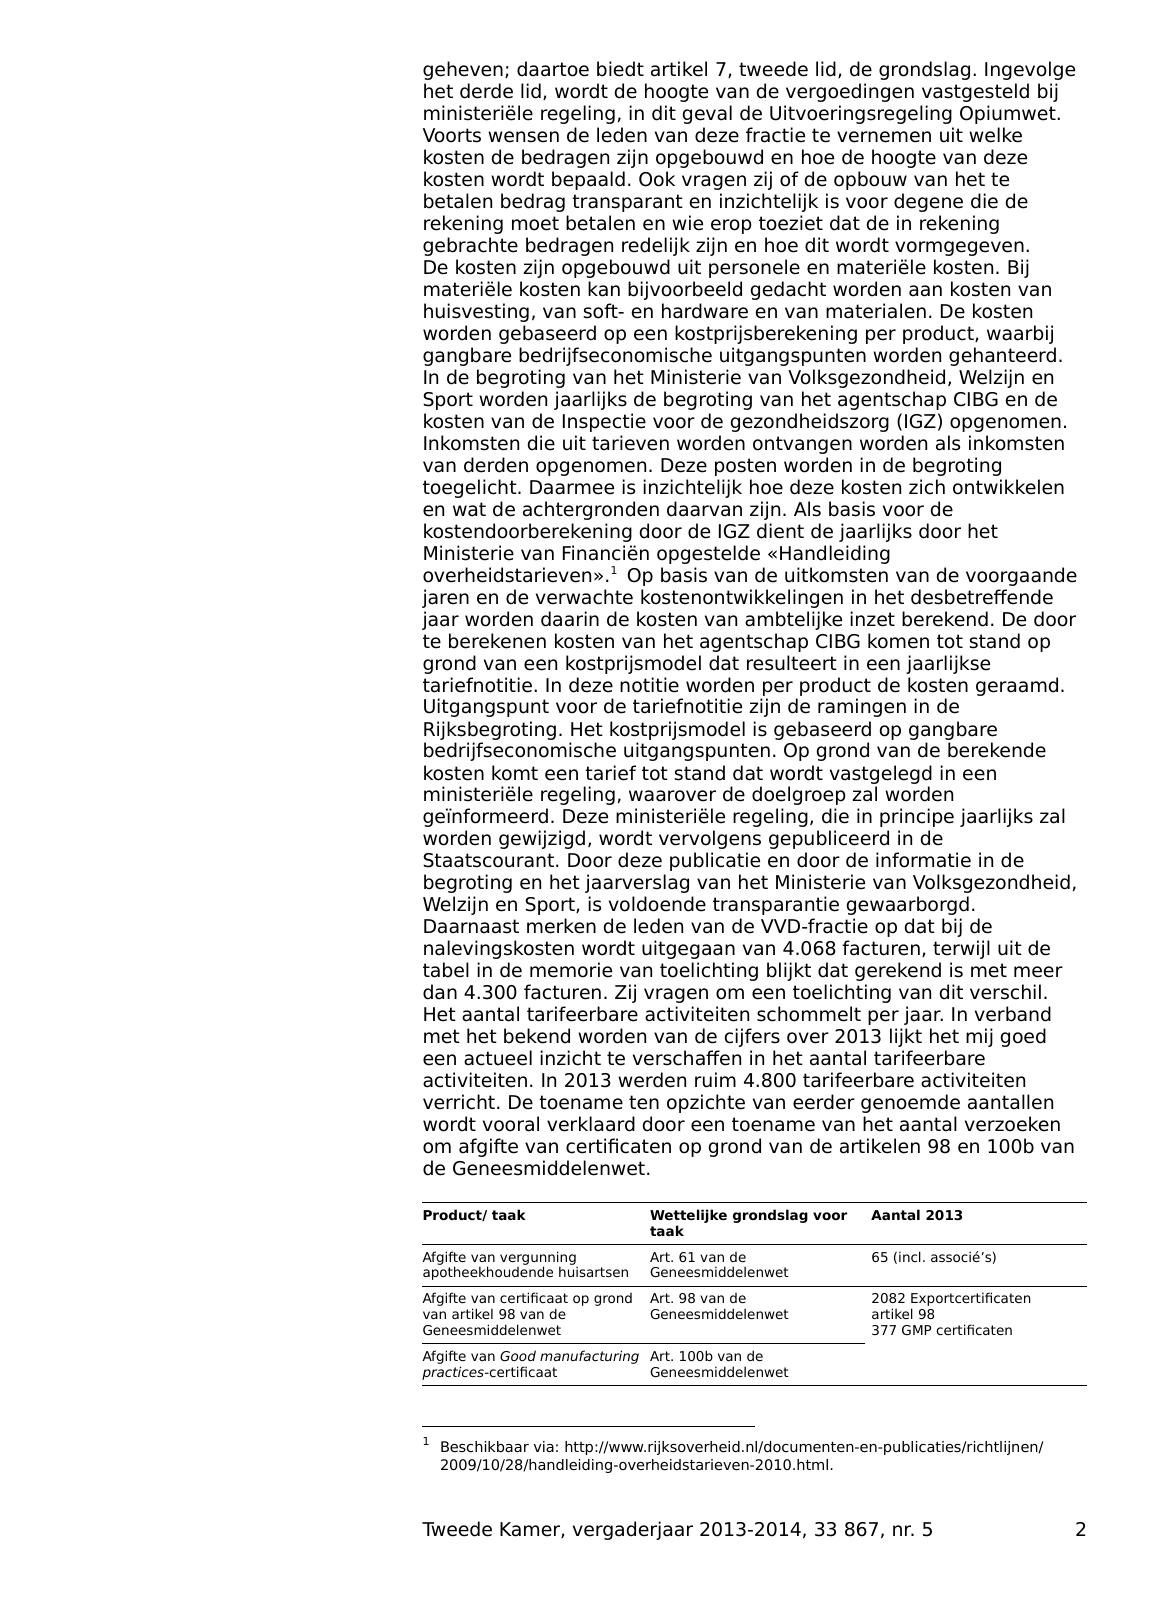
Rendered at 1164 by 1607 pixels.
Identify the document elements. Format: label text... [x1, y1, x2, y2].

text Daarnaast merken de leden van de VVD-fractie op dat bij de nalevingskosten wordt uitgegaan van 4.068 facturen, terwijl uit de tabel in de memorie van toelichting blijkt dat gerekend is met meer dan 4.300 facturen. Zij vragen om een toelichting van dit verschil. [422, 916, 1087, 1004]
table_cell Afgifte van Good manufacturing practices-certificaat [422, 1344, 644, 1385]
table_cell Afgifte van certificaat op grond van artikel 98 van de Geneesmiddelenwet [422, 1287, 644, 1343]
text Het aantal tarifeerbare activiteiten schommelt per jaar. In verband met het bekend worden van de cijfers over 2013 lijkt het mij goed een actueel inzicht te verschaffen in het aantal tarifeerbare activiteiten. In 2013 werden ruim 4.800 tarifeerbare activiteiten verricht. De toename ten opzichte van eerder genoemde aantallen wordt vooral verklaard door een toename van het aantal verzoeken om afgifte van certificaten op grond van de artikelen 98 en 100b van de Geneesmiddelenwet. [422, 1004, 1087, 1180]
text geheven; daartoe biedt artikel 7, tweede lid, de grondslag. Ingevolge het derde lid, wordt de hoogte van de vergoedingen vastgesteld bij ministeriële regeling, in dit geval de Uitvoeringsregeling Opiumwet. [422, 59, 1087, 125]
table_cell Afgifte van vergunning apotheekhoudende huisartsen [422, 1245, 644, 1286]
table_header Aantal 2013 [865, 1203, 1087, 1244]
table_cell 65 (incl. associé’s) [865, 1245, 1087, 1286]
text De kosten zijn opgebouwd uit personele en materiële kosten. Bij materiële kosten kan bijvoorbeeld gedacht worden aan kosten van huisvesting, van soft- en hardware en van materialen. De kosten worden gebaseerd op een kostprijsberekening per product, waarbij gangbare bedrijfseconomische uitgangspunten worden gehanteerd. In de begroting van het Ministerie van Volksgezondheid, Welzijn en Sport worden jaarlijks de begroting van het agentschap CIBG en de kosten van de Inspectie voor de gezondheidszorg (IGZ) opgenomen. Inkomsten die uit tarieven worden ontvangen worden als inkomsten van derden opgenomen. Deze posten worden in de begroting toegelicht. Daarmee is inzichtelijk hoe deze kosten zich ontwikkelen en wat de achtergronden daarvan zijn. Als basis voor de kostendoorberekening door de IGZ dient de jaarlijks door het Ministerie van Financiën opgestelde «Handleiding overheidstarieven». Op basis van de uitkomsten van de voorgaande jaren en de verwachte kostenontwikkelingen in het desbetreffende jaar worden daarin de kosten van ambtelijke inzet berekend. De door te berekenen kosten van het agentschap CIBG komen tot stand op grond van een kostprijsmodel dat resulteert in een jaarlijkse tariefnotitie. In deze notitie worden per product de kosten geraamd. Uitgangspunt voor de tariefnotitie zijn de ramingen in de Rijksbegroting. Het kostprijsmodel is gebaseerd op gangbare bedrijfseconomische uitgangspunten. Op grond van de berekende kosten komt een tarief tot stand dat wordt vastgelegd in een ministeriële regeling, waarover de doelgroep zal worden geïnformeerd. Deze ministeriële regeling, die in principe jaarlijks zal worden gewijzigd, wordt vervolgens gepubliceerd in de Staatscourant. Door deze publicatie en door de informatie in de begroting en het jaarverslag van het Ministerie van Volksgezondheid, Welzijn en Sport, is voldoende transparantie gewaarborgd. [422, 257, 1087, 916]
text Voorts wensen de leden van deze fractie te vernemen uit welke kosten de bedragen zijn opgebouwd en hoe de hoogte van deze kosten wordt bepaald. Ook vragen zij of de opbouw van het te betalen bedrag transparant en inzichtelijk is voor degene die de rekening moet betalen en wie erop toeziet dat de in rekening gebrachte bedragen redelijk zijn en hoe dit wordt vormgegeven. [422, 125, 1087, 257]
table_header Wettelijke grondslag voor taak [644, 1203, 865, 1244]
table_cell 2082 Exportcertificaten artikel 98 377 GMP certificaten [865, 1287, 1087, 1385]
table_header Product/ taak [422, 1203, 644, 1244]
table_cell Art. 98 van de Geneesmiddelenwet [644, 1287, 865, 1343]
table_cell Art. 100b van de Geneesmiddelenwet [644, 1344, 865, 1385]
table_cell Art. 61 van de Geneesmiddelenwet [644, 1245, 865, 1286]
text Beschikbaar via: http://www.rijksoverheid.nl/documenten-en-publicaties/richtlijnen/2009/10/28/handleiding-overheidstarieven-2010.html. [422, 1435, 1087, 1474]
